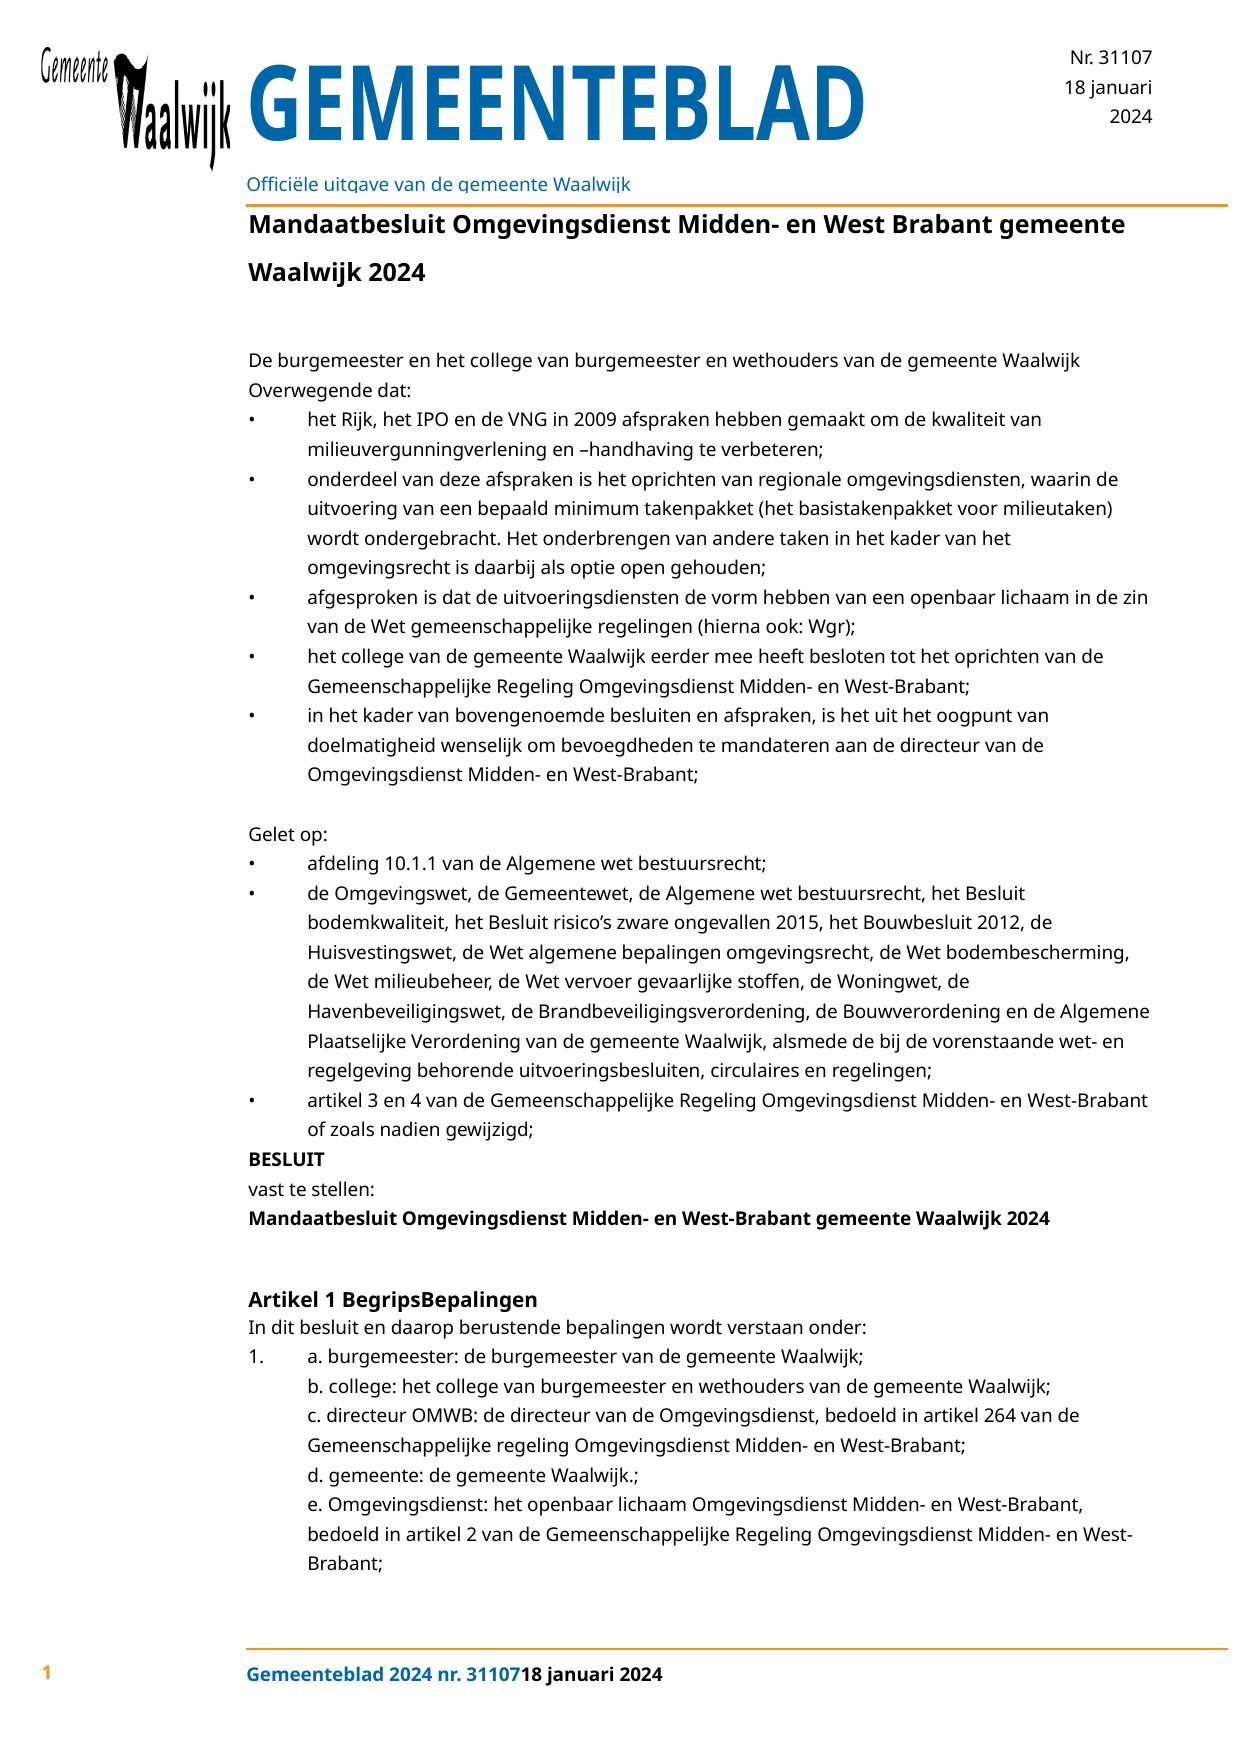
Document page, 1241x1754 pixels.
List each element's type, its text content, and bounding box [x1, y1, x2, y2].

list a. burgemeester: de burgemeester van de gemeente Waalwijk; [248, 1343, 1152, 1369]
list afgesproken is dat de uitvoeringsdiensten de vorm hebben van een openbaar lichaam in de zin van de Wet gemeenschappelijke regelingen (hierna ook: Wgr); [248, 584, 1152, 639]
text Gelet op: [248, 821, 1152, 847]
list het Rijk, het IPO en de VNG in 2009 afspraken hebben gemaakt om de kwaliteit van milieuvergunningverlening en –handhaving te verbeteren; [248, 407, 1152, 462]
list b. college: het college van burgemeester en wethouders van de gemeente Waalwijk; [248, 1373, 1152, 1399]
list artikel 3 en 4 van de Gemeenschappelijke Regeling Omgevingsdienst Midden- en West-Brabant of zoals nadien gewijzigd; [248, 1087, 1152, 1142]
list in het kader van bovengenoemde besluiten en afspraken, is het uit het oogpunt van doelmatigheid wenselijk om bevoegdheden te mandateren aan de directeur van de Omgevingsdienst Midden- en West-Brabant; [248, 702, 1152, 787]
list het college van de gemeente Waalwijk eerder mee heeft besloten tot het oprichten van de Gemeenschappelijke Regeling Omgevingsdienst Midden- en West-Brabant; [248, 643, 1152, 699]
text Mandaatbesluit Omgevingsdienst Midden- en West-Brabant gemeente Waalwijk 2024 [248, 1205, 1152, 1231]
list e. Omgevingsdienst: het openbaar lichaam Omgevingsdienst Midden- en West-Brabant, bedoeld in artikel 2 van de Gemeenschappelijke Regeling Omgevingsdienst Midden- en West-Brabant; [248, 1491, 1152, 1576]
list c. directeur OMWB: de directeur van de Omgevingsdienst, bedoeld in artikel 264 van de Gemeenschappelijke regeling Omgevingsdienst Midden- en West-Brabant; [248, 1403, 1152, 1458]
text Mandaatbesluit Omgevingsdienst Midden- en West Brabant gemeente Waalwijk 2024 [248, 207, 1152, 288]
list de Omgevingswet, de Gemeentewet, de Algemene wet bestuursrecht, het Besluit bodemkwaliteit, het Besluit risico’s zware ongevallen 2015, het Bouwbesluit 2012, de Huisvestingswet, de Wet algemene bepalingen omgevingsrecht, de Wet bodembescherming, de Wet milieubeheer, de Wet vervoer gevaarlijke stoffen, de Woningwet, de Havenbeveiligingswet, de Brandbeveiligingsverordening, de Bouwverordening en de Algemene Plaatselijke Verordening van de gemeente Waalwijk, alsmede de bij de vorenstaande wet- en regelgeving behorende uitvoeringsbesluiten, circulaires en regelingen; [248, 880, 1152, 1083]
text Overwegende dat: [248, 377, 1152, 403]
list d. gemeente: de gemeente Waalwijk.; [248, 1462, 1152, 1487]
list onderdeel van deze afspraken is het oprichten van regionale omgevingsdiensten, waarin de uitvoering van een bepaald minimum takenpakket (het basistakenpakket voor milieutaken) wordt ondergebracht. Het onderbrengen van andere taken in het kader van het omgevingsrecht is daarbij als optie open gehouden; [248, 466, 1152, 580]
text De burgemeester en het college van burgemeester en wethouders van de gemeente Waalwijk [248, 347, 1152, 373]
text BESLUIT [248, 1146, 1152, 1172]
picture [41, 47, 231, 172]
list afdeling 10.1.1 van de Algemene wet bestuursrecht; [248, 850, 1152, 876]
text In dit besluit en daarop berustende bepalingen wordt verstaan onder: [248, 1314, 1152, 1339]
text vast te stellen: [248, 1176, 1152, 1202]
text Artikel 1 BegripsBepalingen [248, 1285, 1152, 1314]
